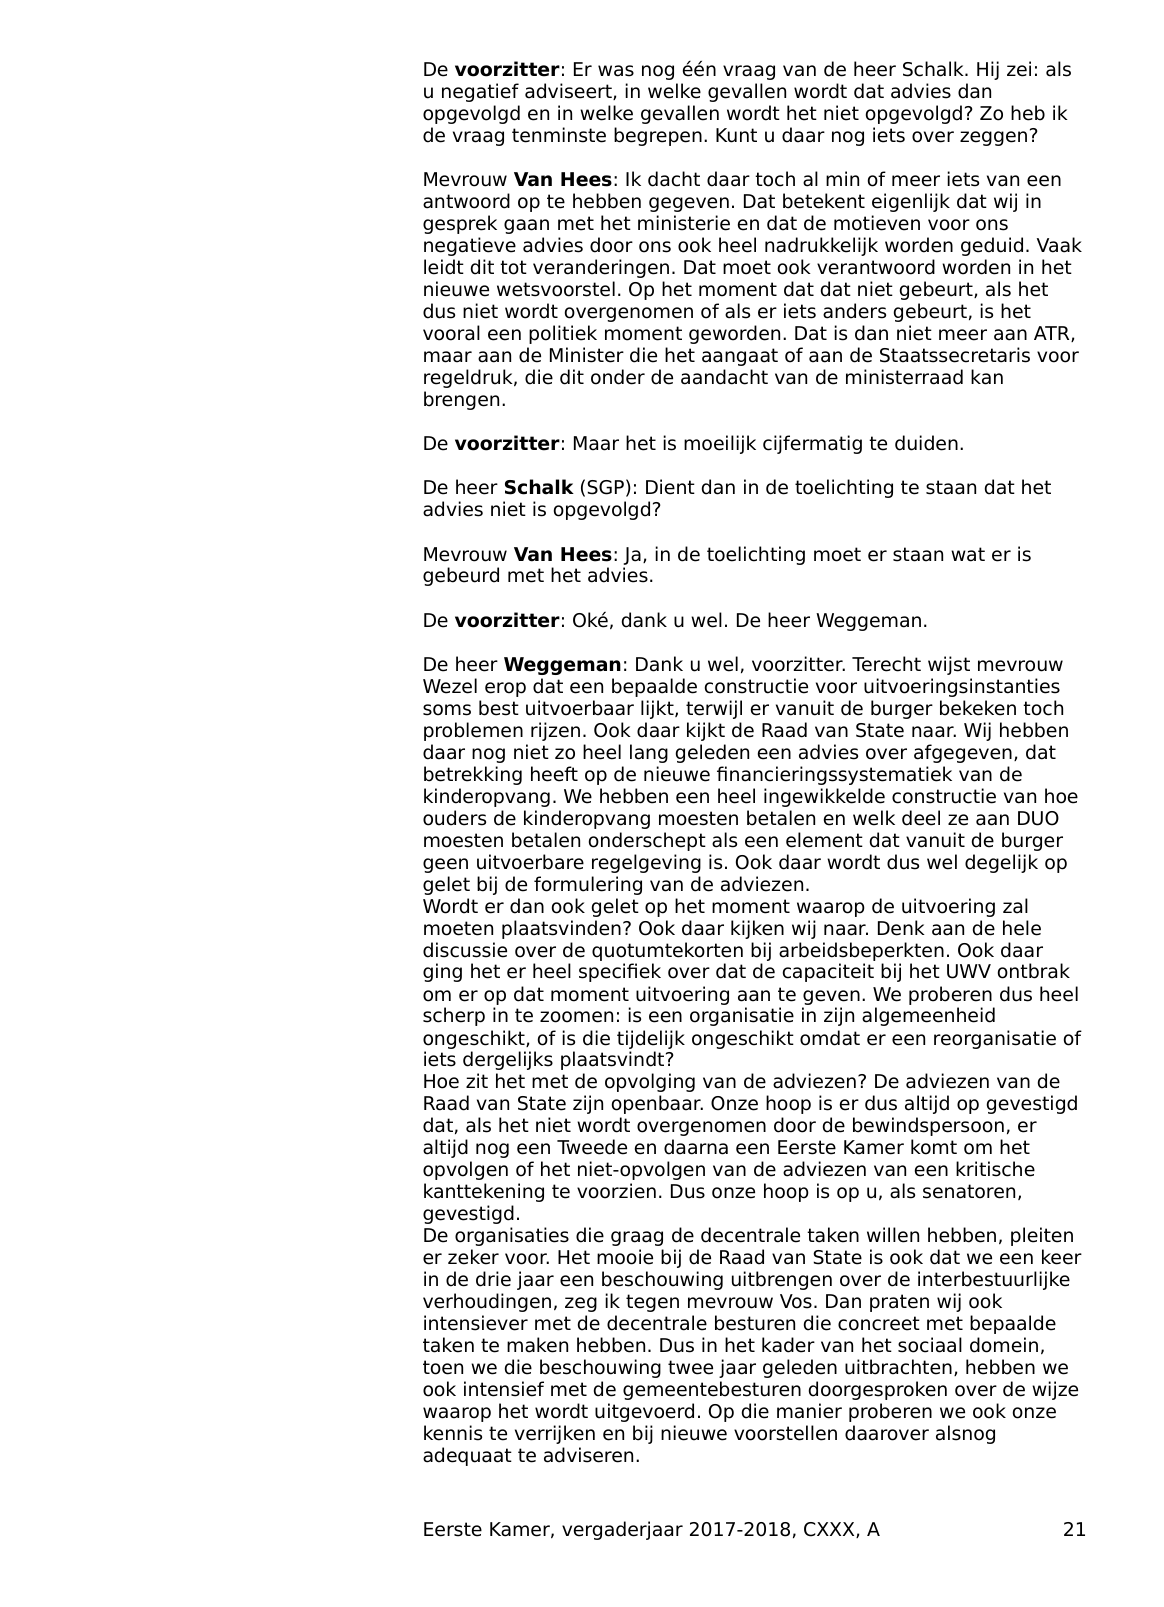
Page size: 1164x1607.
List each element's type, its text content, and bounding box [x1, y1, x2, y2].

text De voorzitter: Oké, dank u wel. De heer Weggeman. [422, 609, 1087, 632]
text Mevrouw Van Hees: Ja, in de toelichting moet er staan wat er is gebeurd met het advies. [422, 543, 1087, 587]
text De heer Schalk (SGP): Dient dan in de toelichting te staan dat het advies niet is opgevolgd? [422, 477, 1087, 521]
text De organisaties die graag de decentrale taken willen hebben, pleiten er zeker voor. Het mooie bij de Raad van State is ook dat we een keer in de drie jaar een beschouwing uitbrengen over de interbestuurlijke verhoudingen, zeg ik tegen mevrouw Vos. Dan praten wij ook intensiever met de decentrale besturen die concreet met bepaalde taken te maken hebben. Dus in het kader van het sociaal domein, toen we die beschouwing twee jaar geleden uitbrachten, hebben we ook intensief met de gemeentebesturen doorgesproken over de wijze waarop het wordt uitgevoerd. Op die manier proberen we ook onze kennis te verrijken en bij nieuwe voorstellen daarover alsnog adequaat te adviseren. [422, 1225, 1087, 1467]
text Mevrouw Van Hees: Ik dacht daar toch al min of meer iets van een antwoord op te hebben gegeven. Dat betekent eigenlijk dat wij in gesprek gaan met het ministerie en dat de motieven voor ons negatieve advies door ons ook heel nadrukkelijk worden geduid. Vaak leidt dit tot veranderingen. Dat moet ook verantwoord worden in het nieuwe wetsvoorstel. Op het moment dat dat niet gebeurt, als het dus niet wordt overgenomen of als er iets anders gebeurt, is het vooral een politiek moment geworden. Dat is dan niet meer aan ATR, maar aan de Minister die het aangaat of aan de Staatssecretaris voor regeldruk, die dit onder de aandacht van de ministerraad kan brengen. [422, 169, 1087, 411]
text Hoe zit het met de opvolging van de adviezen? De adviezen van de Raad van State zijn openbaar. Onze hoop is er dus altijd op gevestigd dat, als het niet wordt overgenomen door de bewindspersoon, er altijd nog een Tweede en daarna een Eerste Kamer komt om het opvolgen of het niet-opvolgen van de adviezen van een kritische kanttekening te voorzien. Dus onze hoop is op u, als senatoren, gevestigd. [422, 1071, 1087, 1225]
text Wordt er dan ook gelet op het moment waarop de uitvoering zal moeten plaatsvinden? Ook daar kijken wij naar. Denk aan de hele discussie over de quotumtekorten bij arbeidsbeperkten. Ook daar ging het er heel specifiek over dat de capaciteit bij het UWV ontbrak om er op dat moment uitvoering aan te geven. We proberen dus heel scherp in te zoomen: is een organisatie in zijn algemeenheid ongeschikt, of is die tijdelijk ongeschikt omdat er een reorganisatie of iets dergelijks plaatsvindt? [422, 896, 1087, 1071]
text De voorzitter: Er was nog één vraag van de heer Schalk. Hij zei: als u negatief adviseert, in welke gevallen wordt dat advies dan opgevolgd en in welke gevallen wordt het niet opgevolgd? Zo heb ik de vraag tenminste begrepen. Kunt u daar nog iets over zeggen? [422, 59, 1087, 147]
text De voorzitter: Maar het is moeilijk cijfermatig te duiden. [422, 433, 1087, 455]
text De heer Weggeman: Dank u wel, voorzitter. Terecht wijst mevrouw Wezel erop dat een bepaalde constructie voor uitvoeringsinstanties soms best uitvoerbaar lijkt, terwijl er vanuit de burger bekeken toch problemen rijzen. Ook daar kijkt de Raad van State naar. Wij hebben daar nog niet zo heel lang geleden een advies over afgegeven, dat betrekking heeft op de nieuwe financieringssystematiek van de kinderopvang. We hebben een heel ingewikkelde constructie van hoe ouders de kinderopvang moesten betalen en welk deel ze aan DUO moesten betalen onderschept als een element dat vanuit de burger geen uitvoerbare regelgeving is. Ook daar wordt dus wel degelijk op gelet bij de formulering van de adviezen. [422, 654, 1087, 896]
